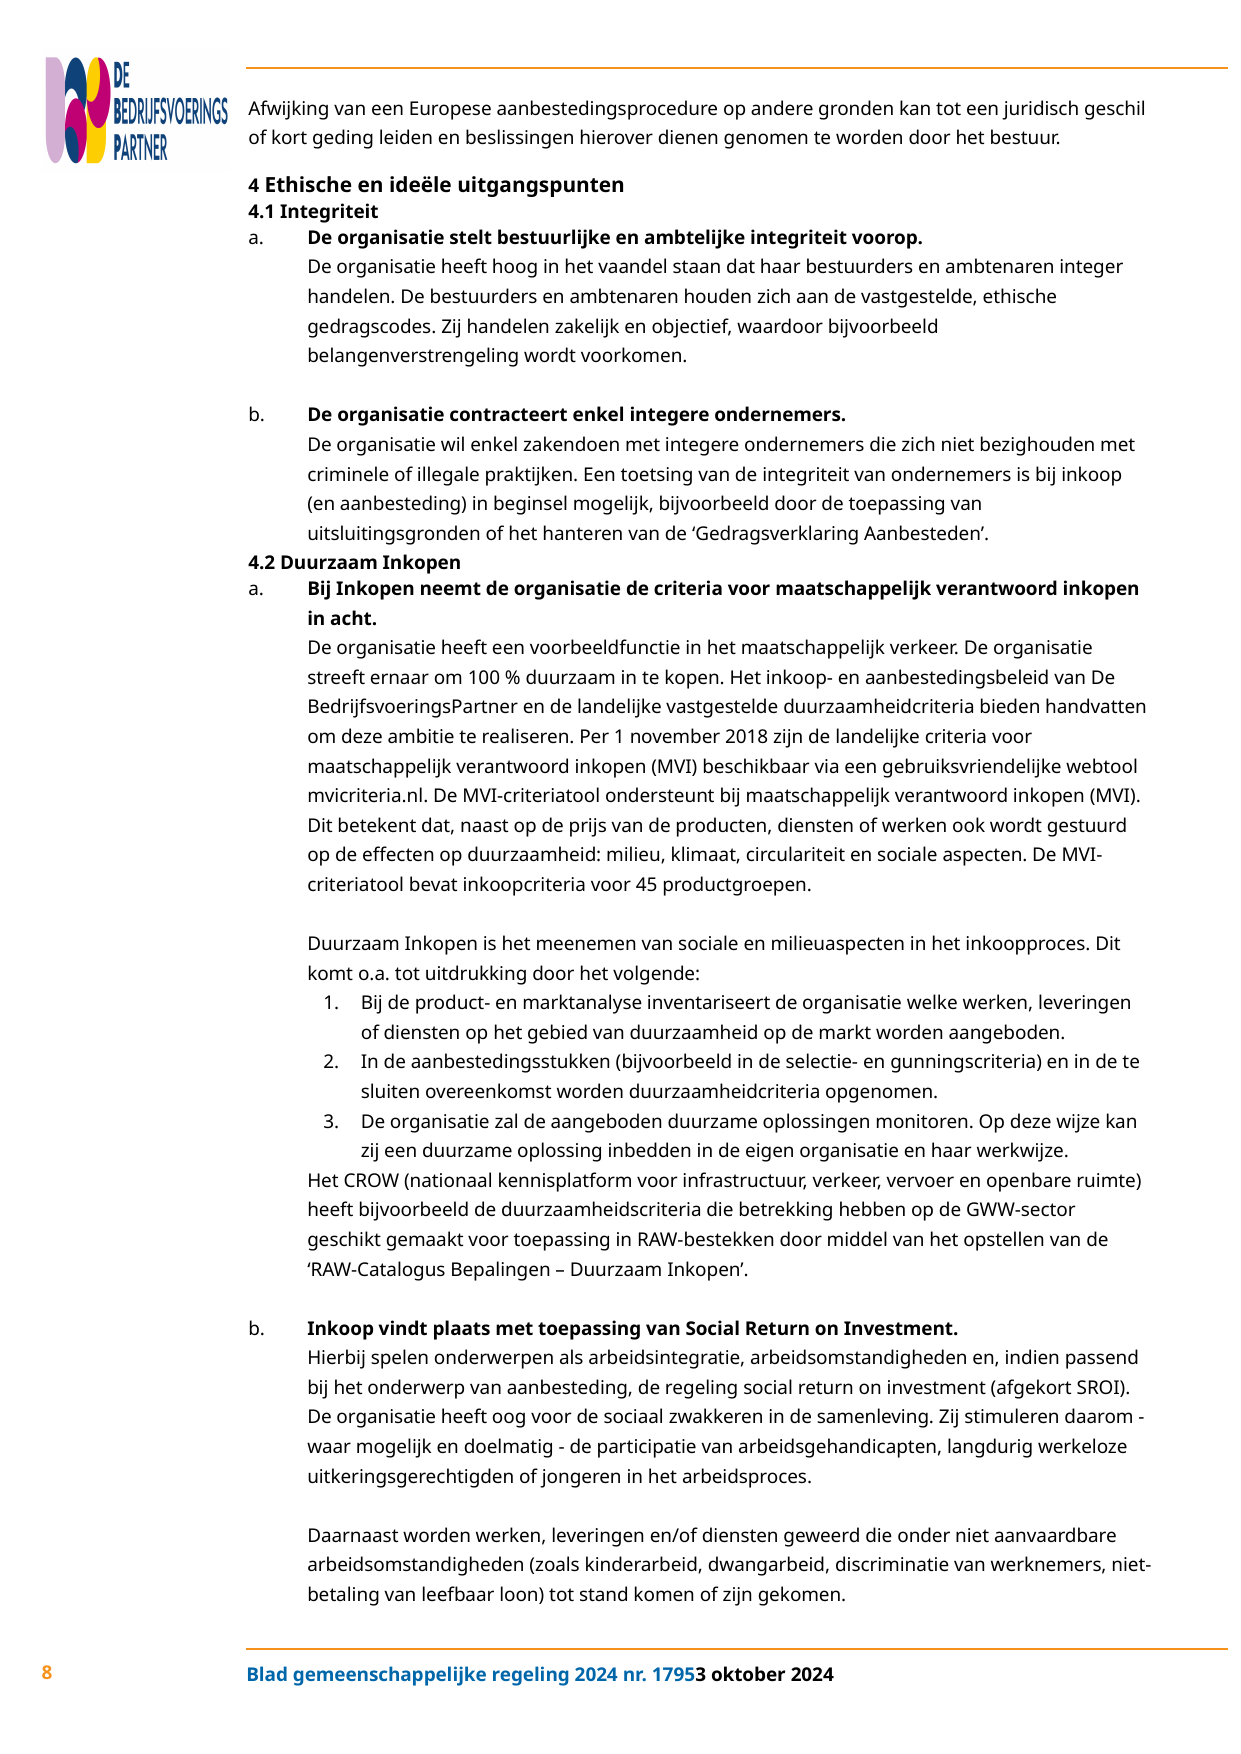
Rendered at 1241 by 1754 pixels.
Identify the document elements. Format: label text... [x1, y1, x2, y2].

text 4.2 Duurzaam Inkopen [248, 549, 1152, 575]
list De organisatie heeft hoog in het vaandel staan dat haar bestuurders en ambtenaren integer handelen. De bestuurders en ambtenaren houden zich aan de vastgestelde, ethische gedragscodes. Zij handelen zakelijk en objectief, waardoor bijvoorbeeld belangenverstrengeling wordt voorkomen. [248, 254, 1152, 368]
list De organisatie wil enkel zakendoen met integere ondernemers die zich niet bezighouden met criminele of illegale praktijken. Een toetsing van de integriteit van ondernemers is bij inkoop (en aanbesteding) in beginsel mogelijk, bijvoorbeeld door de toepassing van uitsluitingsgronden of het hanteren van de ‘Gedragsverklaring Aanbesteden’. [248, 431, 1152, 546]
list Inkoop vindt plaats met toepassing van Social Return on Investment. [248, 1315, 1152, 1341]
text Afwijking van een Europese aanbestedingsprocedure op andere gronden kan tot een juridisch geschil of kort geding leiden en beslissingen hierover dienen genomen te worden door het bestuur. [248, 95, 1152, 150]
list Bij de product- en marktanalyse inventariseert de organisatie welke werken, leveringen of diensten op het gebied van duurzaamheid op de markt worden aangeboden. [323, 989, 1152, 1045]
list De organisatie stelt bestuurlijke en ambtelijke integriteit voorop. [248, 224, 1152, 250]
picture [41, 47, 231, 172]
text 4 Ethische en ideële uitgangspunten [248, 170, 1152, 198]
list De organisatie heeft een voorbeeldfunctie in het maatschappelijk verkeer. De organisatie streeft ernaar om 100 % duurzaam in te kopen. Het inkoop- en aanbestedingsbeleid van De BedrijfsvoeringsPartner en de landelijke vastgestelde duurzaamheidcriteria bieden handvatten om deze ambitie te realiseren. Per 1 november 2018 zijn de landelijke criteria voor maatschappelijk verantwoord inkopen (MVI) beschikbaar via een gebruiksvriendelijke webtool mvicriteria.nl. De MVI-criteriatool ondersteunt bij maatschappelijk verantwoord inkopen (MVI). Dit betekent dat, naast op de prijs van de producten, diensten of werken ook wordt gestuurd op de effecten op duurzaamheid: milieu, klimaat, circulariteit en sociale aspecten. De MVI-criteriatool bevat inkoopcriteria voor 45 productgroepen. [248, 634, 1152, 897]
list Het CROW (nationaal kennisplatform voor infrastructuur, verkeer, vervoer en openbare ruimte) heeft bijvoorbeeld de duurzaamheidscriteria die betrekking hebben op de GWW-sector geschikt gemaakt voor toepassing in RAW-bestekken door middel van het opstellen van de ‘RAW-Catalogus Bepalingen – Duurzaam Inkopen’. [248, 1167, 1152, 1281]
list Bij Inkopen neemt de organisatie de criteria voor maatschappelijk verantwoord inkopen in acht. [248, 575, 1152, 631]
text 4.1 Integriteit [248, 198, 1152, 224]
list Daarnaast worden werken, leveringen en/of diensten geweerd die onder niet aanvaardbare arbeidsomstandigheden (zoals kinderarbeid, dwangarbeid, discriminatie van werknemers, niet-betaling van leefbaar loon) tot stand komen of zijn gekomen. [248, 1522, 1152, 1607]
list De organisatie zal de aangeboden duurzame oplossingen monitoren. Op deze wijze kan zij een duurzame oplossing inbedden in de eigen organisatie en haar werkwijze. [323, 1108, 1152, 1163]
list In de aanbestedingsstukken (bijvoorbeeld in de selectie- en gunningscriteria) en in de te sluiten overeenkomst worden duurzaamheidcriteria opgenomen. [323, 1049, 1152, 1104]
list De organisatie contracteert enkel integere ondernemers. [248, 402, 1152, 427]
list Hierbij spelen onderwerpen als arbeidsintegratie, arbeidsomstandigheden en, indien passend bij het onderwerp van aanbesteding, de regeling social return on investment (afgekort SROI). De organisatie heeft oog voor de sociaal zwakkeren in de samenleving. Zij stimuleren daarom - waar mogelijk en doelmatig - de participatie van arbeidsgehandicapten, langdurig werkeloze uitkeringsgerechtigden of jongeren in het arbeidsproces. [248, 1344, 1152, 1488]
list Duurzaam Inkopen is het meenemen van sociale en milieuaspecten in het inkoopproces. Dit komt o.a. tot uitdrukking door het volgende: [248, 930, 1152, 986]
